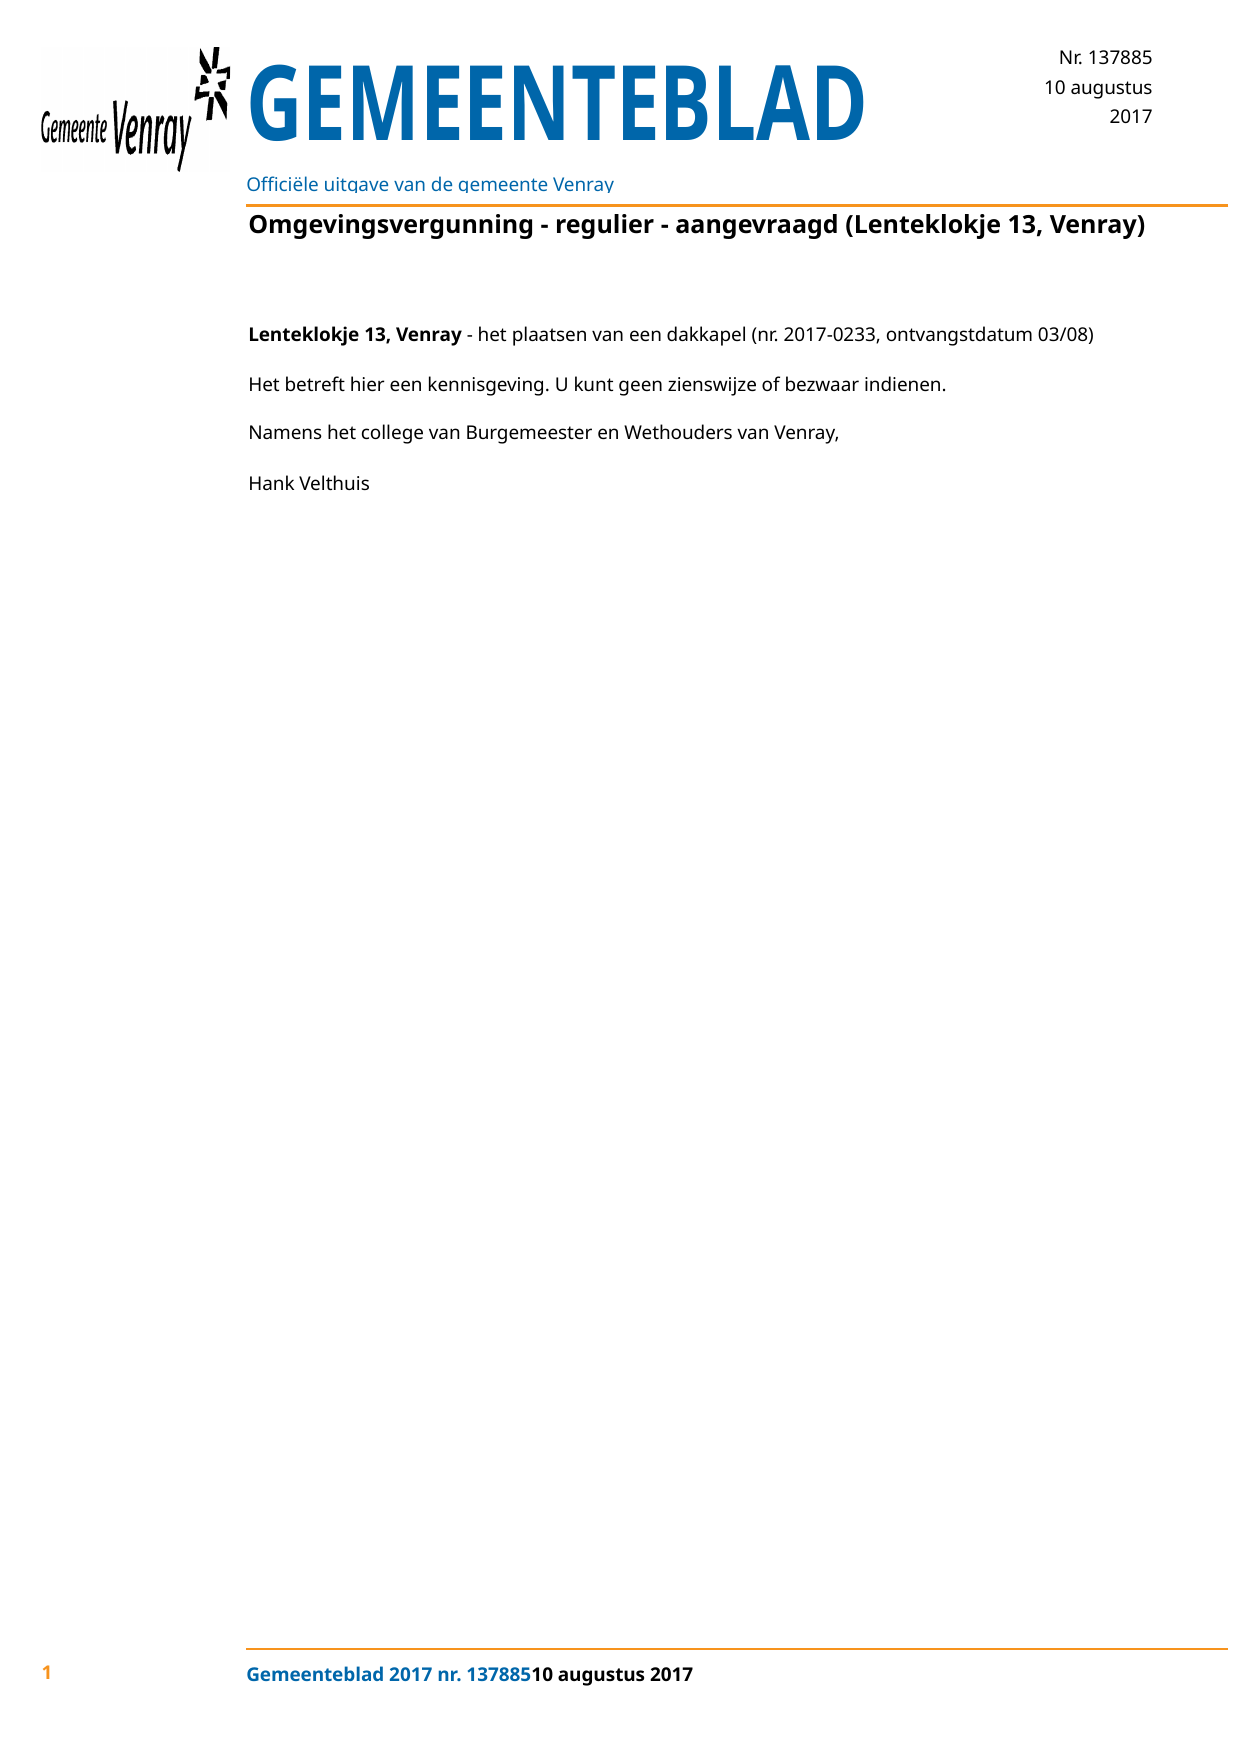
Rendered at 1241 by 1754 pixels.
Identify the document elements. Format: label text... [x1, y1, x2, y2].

text Het betreft hier een kennisgeving. U kunt geen zienswijze of bezwaar indienen. [248, 371, 1152, 397]
picture [41, 47, 231, 172]
text Namens het college van Burgemeester en Wethouders van Venray, [248, 419, 1152, 445]
text Hank Velthuis [248, 470, 1152, 496]
text Lenteklokje 13, Venray - het plaatsen van een dakkapel (nr. 2017-0233, ontvangstdatum 03/08) [248, 321, 1152, 346]
text Omgevingsvergunning - regulier - aangevraagd (Lenteklokje 13, Venray) [248, 207, 1152, 241]
